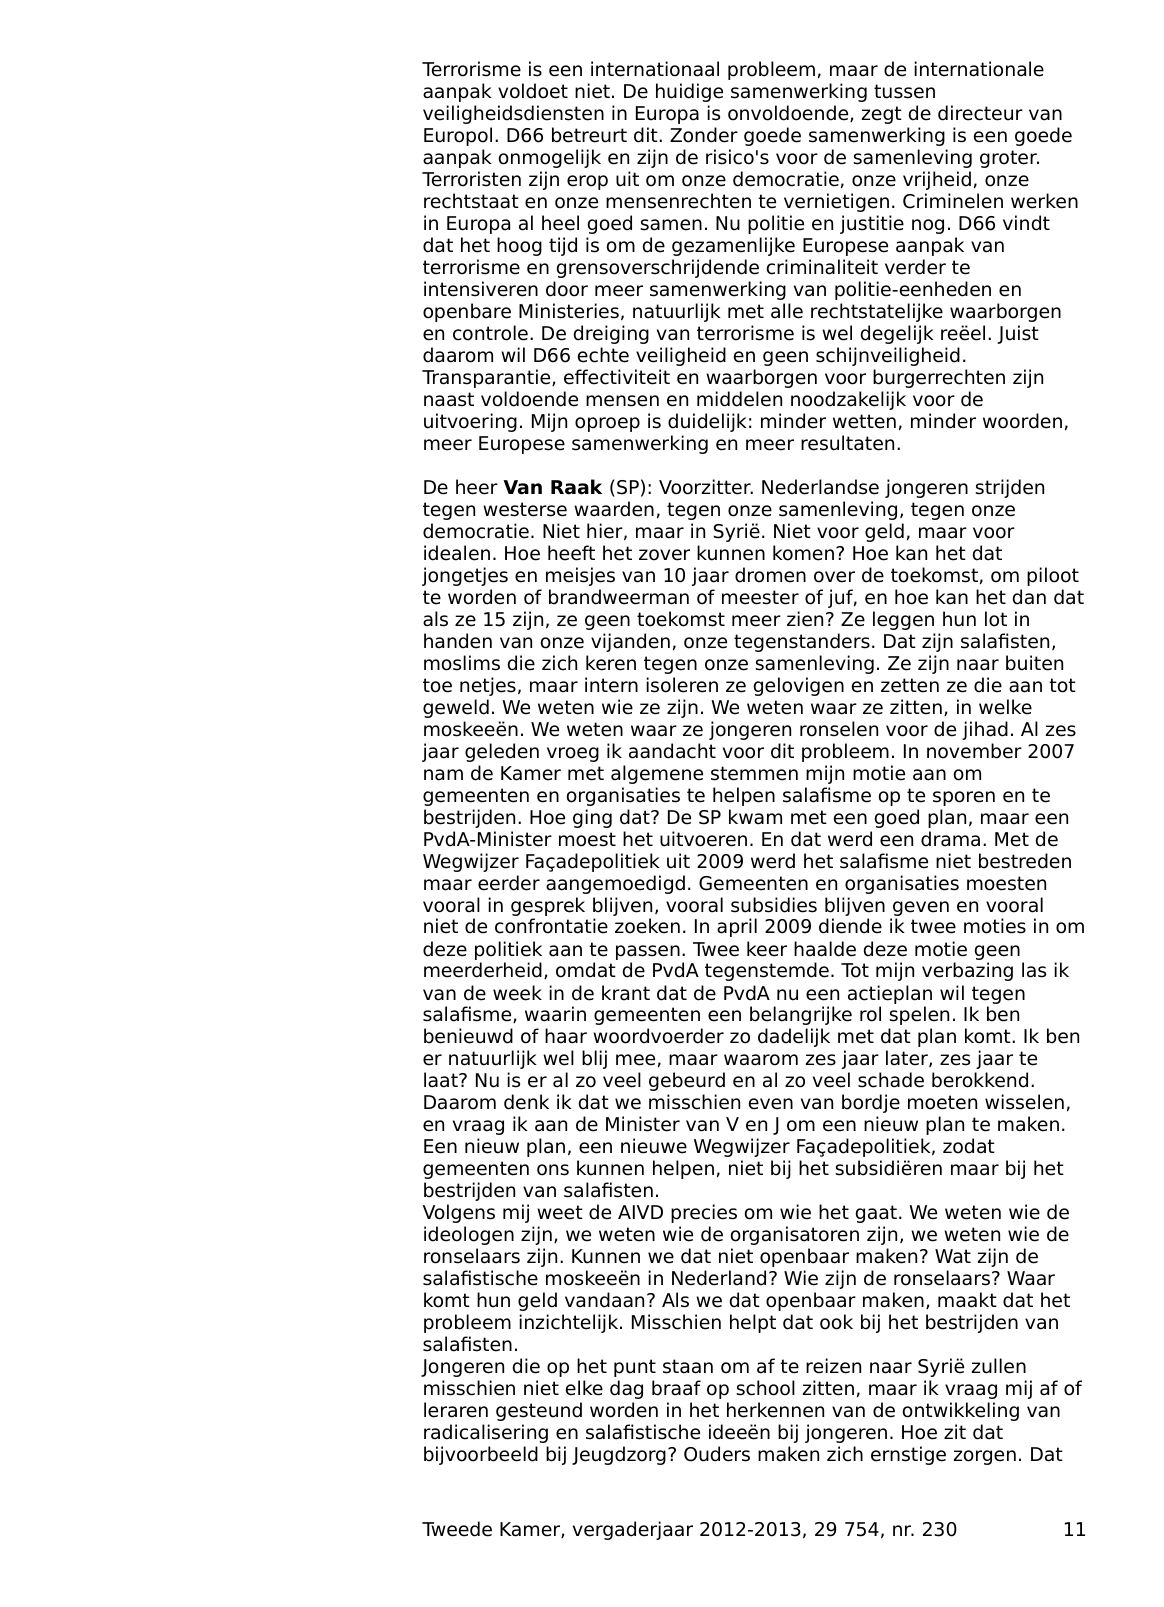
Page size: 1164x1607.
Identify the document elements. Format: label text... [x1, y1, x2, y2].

text De heer Van Raak (SP): Voorzitter. Nederlandse jongeren strijden tegen westerse waarden, tegen onze samenleving, tegen onze democratie. Niet hier, maar in Syrië. Niet voor geld, maar voor idealen. Hoe heeft het zover kunnen komen? Hoe kan het dat jongetjes en meisjes van 10 jaar dromen over de toekomst, om piloot te worden of brandweerman of meester of juf, en hoe kan het dan dat als ze 15 zijn, ze geen toekomst meer zien? Ze leggen hun lot in handen van onze vijanden, onze tegenstanders. Dat zijn salafisten, moslims die zich keren tegen onze samenleving. Ze zijn naar buiten toe netjes, maar intern isoleren ze gelovigen en zetten ze die aan tot geweld. We weten wie ze zijn. We weten waar ze zitten, in welke moskeeën. We weten waar ze jongeren ronselen voor de jihad. Al zes jaar geleden vroeg ik aandacht voor dit probleem. In november 2007 nam de Kamer met algemene stemmen mijn motie aan om gemeenten en organisaties te helpen salafisme op te sporen en te bestrijden. Hoe ging dat? De SP kwam met een goed plan, maar een PvdA-Minister moest het uitvoeren. En dat werd een drama. Met de Wegwijzer Façadepolitiek uit 2009 werd het salafisme niet bestreden maar eerder aangemoedigd. Gemeenten en organisaties moesten vooral in gesprek blijven, vooral subsidies blijven geven en vooral niet de confrontatie zoeken. In april 2009 diende ik twee moties in om deze politiek aan te passen. Twee keer haalde deze motie geen meerderheid, omdat de PvdA tegenstemde. Tot mijn verbazing las ik van de week in de krant dat de PvdA nu een actieplan wil tegen salafisme, waarin gemeenten een belangrijke rol spelen. Ik ben benieuwd of haar woordvoerder zo dadelijk met dat plan komt. Ik ben er natuurlijk wel blij mee, maar waarom zes jaar later, zes jaar te laat? Nu is er al zo veel gebeurd en al zo veel schade berokkend. Daarom denk ik dat we misschien even van bordje moeten wisselen, en vraag ik aan de Minister van V en J om een nieuw plan te maken. Een nieuw plan, een nieuwe Wegwijzer Façadepolitiek, zodat gemeenten ons kunnen helpen, niet bij het subsidiëren maar bij het bestrijden van salafisten. [422, 477, 1087, 1202]
text Volgens mij weet de AIVD precies om wie het gaat. We weten wie de ideologen zijn, we weten wie de organisatoren zijn, we weten wie de ronselaars zijn. Kunnen we dat niet openbaar maken? Wat zijn de salafistische moskeeën in Nederland? Wie zijn de ronselaars? Waar komt hun geld vandaan? Als we dat openbaar maken, maakt dat het probleem inzichtelijk. Misschien helpt dat ook bij het bestrijden van salafisten. [422, 1202, 1087, 1356]
text Terrorisme is een internationaal probleem, maar de internationale aanpak voldoet niet. De huidige samenwerking tussen veiligheidsdiensten in Europa is onvoldoende, zegt de directeur van Europol. D66 betreurt dit. Zonder goede samenwerking is een goede aanpak onmogelijk en zijn de risico's voor de samenleving groter. Terroristen zijn erop uit om onze democratie, onze vrijheid, onze rechtstaat en onze mensenrechten te vernietigen. Criminelen werken in Europa al heel goed samen. Nu politie en justitie nog. D66 vindt dat het hoog tijd is om de gezamenlijke Europese aanpak van terrorisme en grensoverschrijdende criminaliteit verder te intensiveren door meer samenwerking van politie-eenheden en openbare Ministeries, natuurlijk met alle rechtstatelijke waarborgen en controle. De dreiging van terrorisme is wel degelijk reëel. Juist daarom wil D66 echte veiligheid en geen schijnveiligheid. Transparantie, effectiviteit en waarborgen voor burgerrechten zijn naast voldoende mensen en middelen noodzakelijk voor de uitvoering. Mijn oproep is duidelijk: minder wetten, minder woorden, meer Europese samenwerking en meer resultaten. [422, 59, 1087, 455]
text Jongeren die op het punt staan om af te reizen naar Syrië zullen misschien niet elke dag braaf op school zitten, maar ik vraag mij af of leraren gesteund worden in het herkennen van de ontwikkeling van radicalisering en salafistische ideeën bij jongeren. Hoe zit dat bijvoorbeeld bij Jeugdzorg? Ouders maken zich ernstige zorgen. Dat [422, 1356, 1087, 1466]
